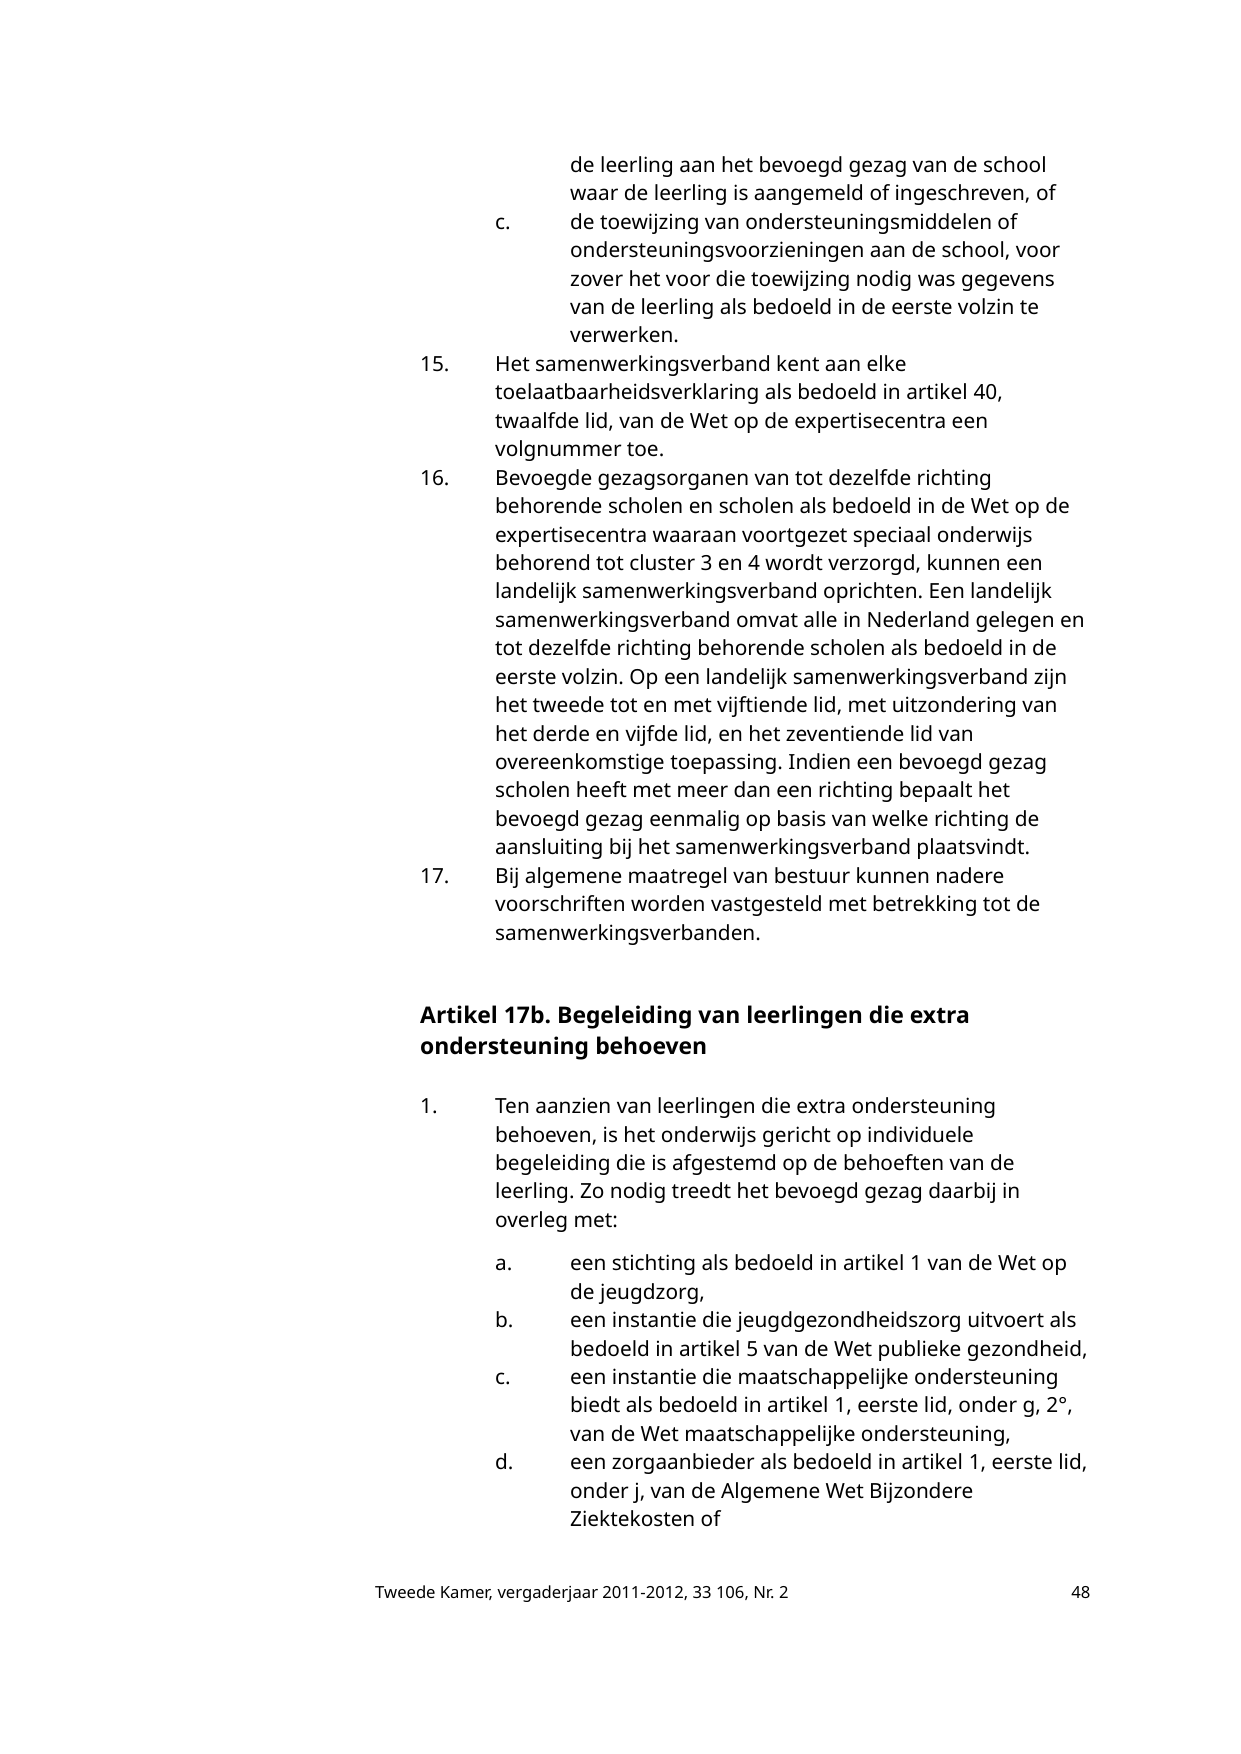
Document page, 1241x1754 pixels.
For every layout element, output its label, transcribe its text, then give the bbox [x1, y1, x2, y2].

list een instantie die maatschappelijke ondersteuning biedt als bedoeld in artikel 1, eerste lid, onder g, 2°, van de Wet maatschappelijke ondersteuning, [495, 1362, 1090, 1447]
list Bevoegde gezagsorganen van tot dezelfde richting behorende scholen en scholen als bedoeld in de Wet op de expertisecentra waaraan voortgezet speciaal onderwijs behorend tot cluster 3 en 4 wordt verzorgd, kunnen een landelijk samenwerkingsverband oprichten. Een landelijk samenwerkingsverband omvat alle in Nederland gelegen en tot dezelfde richting behorende scholen als bedoeld in de eerste volzin. Op een landelijk samenwerkingsverband zijn het tweede tot en met vijftiende lid, met uitzondering van het derde en vijfde lid, en het zeventiende lid van overeenkomstige toepassing. Indien een bevoegd gezag scholen heeft met meer dan een richting bepaalt het bevoegd gezag eenmalig op basis van welke richting de aansluiting bij het samenwerkingsverband plaatsvindt. [420, 463, 1090, 861]
list een zorgaanbieder als bedoeld in artikel 1, eerste lid, onder j, van de Algemene Wet Bijzondere Ziektekosten of [495, 1447, 1090, 1533]
list Bij algemene maatregel van bestuur kunnen nadere voorschriften worden vastgesteld met betrekking tot de samenwerkingsverbanden. [420, 861, 1090, 946]
list een instantie die jeugdgezondheidszorg uitvoert als bedoeld in artikel 5 van de Wet publieke gezondheid, [495, 1305, 1090, 1362]
subtitle Artikel 17b. Begeleiding van leerlingen die extra ondersteuning behoeven [420, 999, 1090, 1061]
list de toewijzing van ondersteuningsmiddelen of ondersteuningsvoorzieningen aan de school, voor zover het voor die toewijzing nodig was gegevens van de leerling als bedoeld in de eerste volzin te verwerken. [495, 207, 1090, 349]
list een stichting als bedoeld in artikel 1 van de Wet op de jeugdzorg, [495, 1248, 1090, 1305]
list Het samenwerkingsverband kent aan elke toelaatbaarheidsverklaring als bedoeld in artikel 40, twaalfde lid, van de Wet op de expertisecentra een volgnummer toe. [420, 349, 1090, 463]
list de leerling aan het bevoegd gezag van de school waar de leerling is aangemeld of ingeschreven, of [495, 150, 1090, 207]
list Ten aanzien van leerlingen die extra ondersteuning behoeven, is het onderwijs gericht op individuele begeleiding die is afgestemd op de behoeften van de leerling. Zo nodig treedt het bevoegd gezag daarbij in overleg met: [420, 1091, 1090, 1233]
